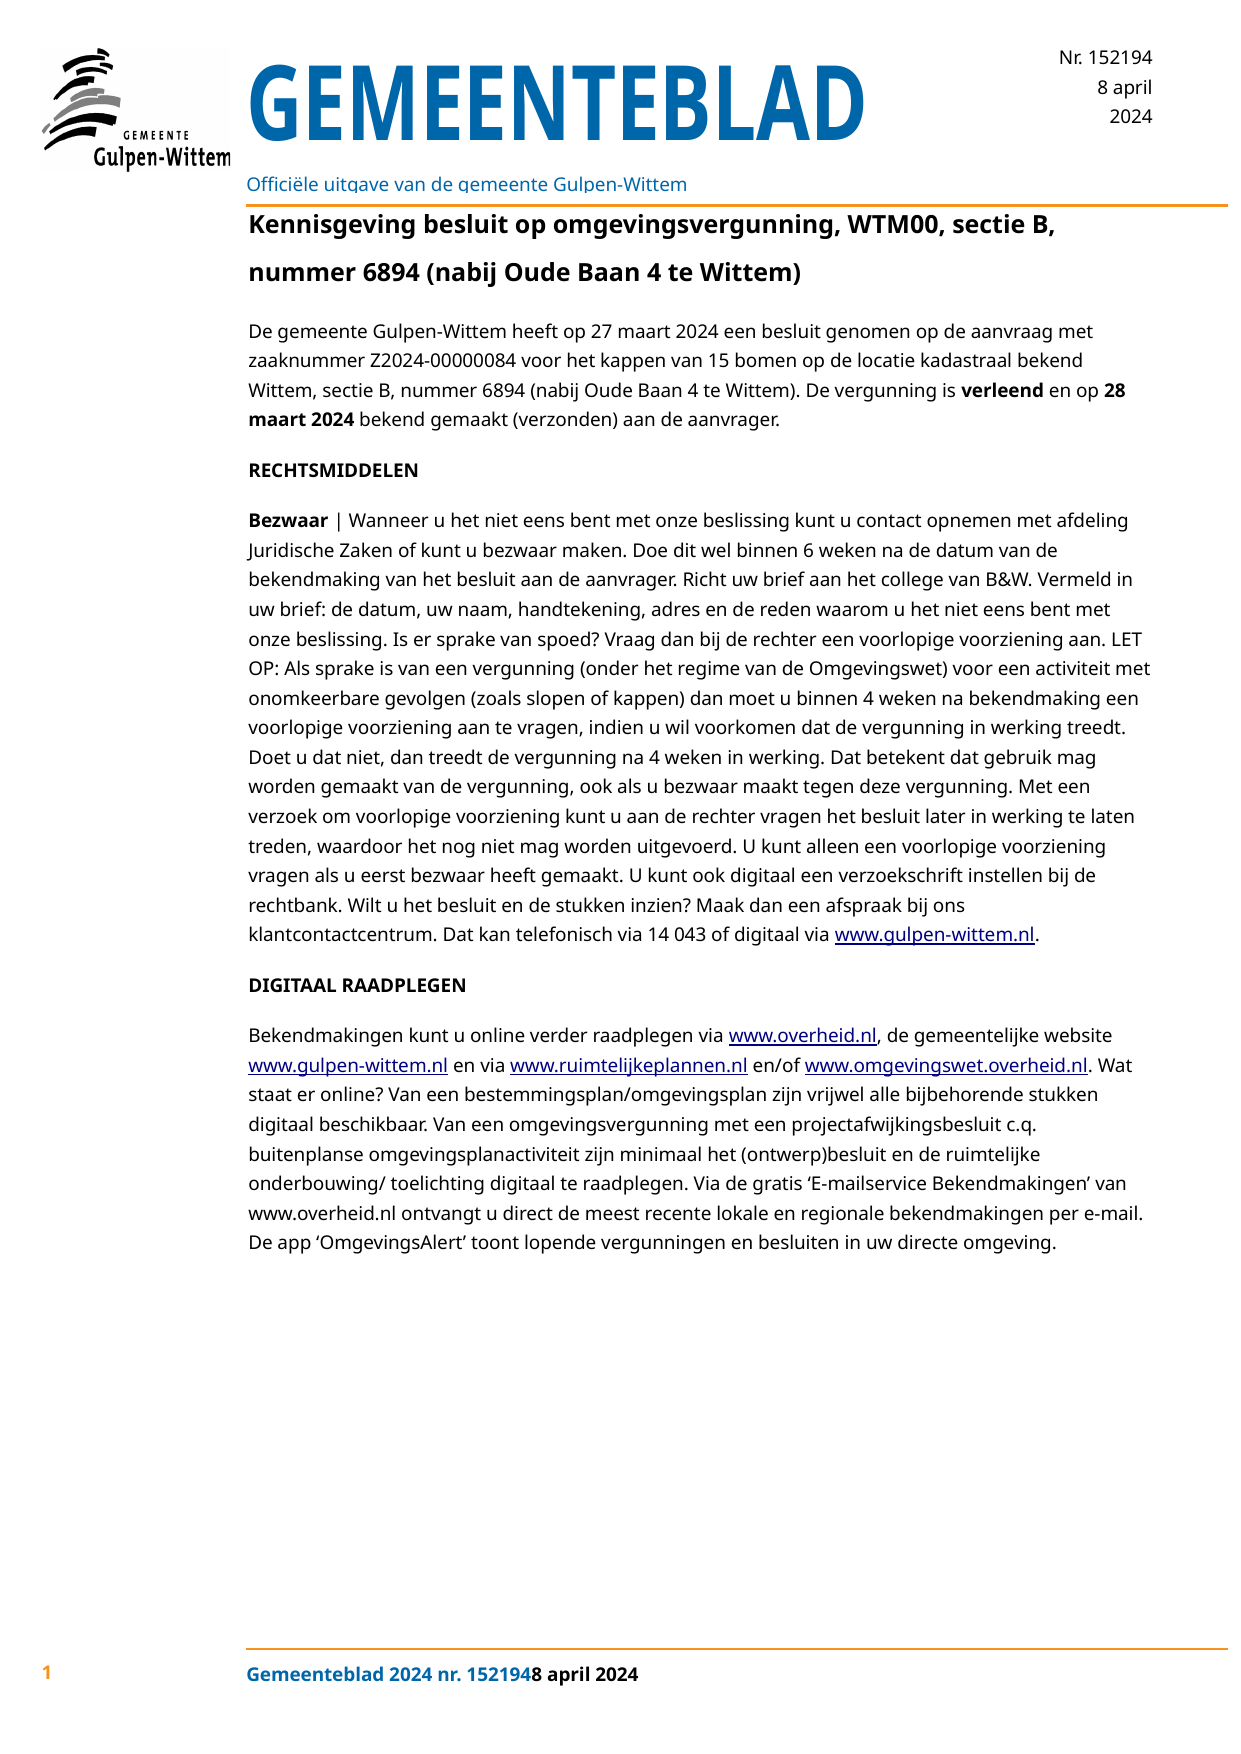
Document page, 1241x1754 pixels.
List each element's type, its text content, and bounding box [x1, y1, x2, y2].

text RECHTSMIDDELEN [248, 457, 1152, 483]
text De gemeente Gulpen-Wittem heeft op 27 maart 2024 een besluit genomen op de aanvraag met zaaknummer Z2024-00000084 voor het kappen van 15 bomen op de locatie kadastraal bekend Wittem, sectie B, nummer 6894 (nabij Oude Baan 4 te Wittem). De vergunning is verleend en op 28 maart 2024 bekend gemaakt (verzonden) aan de aanvrager. [248, 318, 1152, 432]
text DIGITAAL RAADPLEGEN [248, 972, 1152, 998]
text Bekendmakingen kunt u online verder raadplegen via www.overheid.nl, de gemeentelijke website www.gulpen-wittem.nl en via www.ruimtelijkeplannen.nl en/of www.omgevingswet.overheid.nl. Wat staat er online? Van een bestemmingsplan/omgevingsplan zijn vrijwel alle bijbehorende stukken digitaal beschikbaar. Van een omgevingsvergunning met een projectafwijkingsbesluit c.q. buitenplanse omgevingsplanactiviteit zijn minimaal het (ontwerp)besluit en de ruimtelijke onderbouwing/ toelichting digitaal te raadplegen. Via de gratis ‘E-mailservice Bekendmakingen’ van www.overheid.nl ontvangt u direct de meest recente lokale en regionale bekendmakingen per e-mail. De app ‘OmgevingsAlert’ toont lopende vergunningen en besluiten in uw directe omgeving. [248, 1022, 1152, 1255]
text Bezwaar | Wanneer u het niet eens bent met onze beslissing kunt u contact opnemen met afdeling Juridische Zaken of kunt u bezwaar maken. Doe dit wel binnen 6 weken na de datum van de bekendmaking van het besluit aan de aanvrager. Richt uw brief aan het college van B&W. Vermeld in uw brief: de datum, uw naam, handtekening, adres en de reden waarom u het niet eens bent met onze beslissing. Is er sprake van spoed? Vraag dan bij de rechter een voorlopige voorziening aan. LET OP: Als sprake is van een vergunning (onder het regime van de Omgevingswet) voor een activiteit met onomkeerbare gevolgen (zoals slopen of kappen) dan moet u binnen 4 weken na bekendmaking een voorlopige voorziening aan te vragen, indien u wil voorkomen dat de vergunning in werking treedt. Doet u dat niet, dan treedt de vergunning na 4 weken in werking. Dat betekent dat gebruik mag worden gemaakt van de vergunning, ook als u bezwaar maakt tegen deze vergunning. Met een verzoek om voorlopige voorziening kunt u aan de rechter vragen het besluit later in werking te laten treden, waardoor het nog niet mag worden uitgevoerd. U kunt alleen een voorlopige voorziening vragen als u eerst bezwaar heeft gemaakt. U kunt ook digitaal een verzoekschrift instellen bij de rechtbank. Wilt u het besluit en de stukken inzien? Maak dan een afspraak bij ons klantcontactcentrum. Dat kan telefonisch via 14 043 of digitaal via www.gulpen-wittem.nl. [248, 507, 1152, 947]
text Kennisgeving besluit op omgevingsvergunning, WTM00, sectie B, nummer 6894 (nabij Oude Baan 4 te Wittem) [248, 207, 1152, 288]
picture [41, 47, 231, 172]
